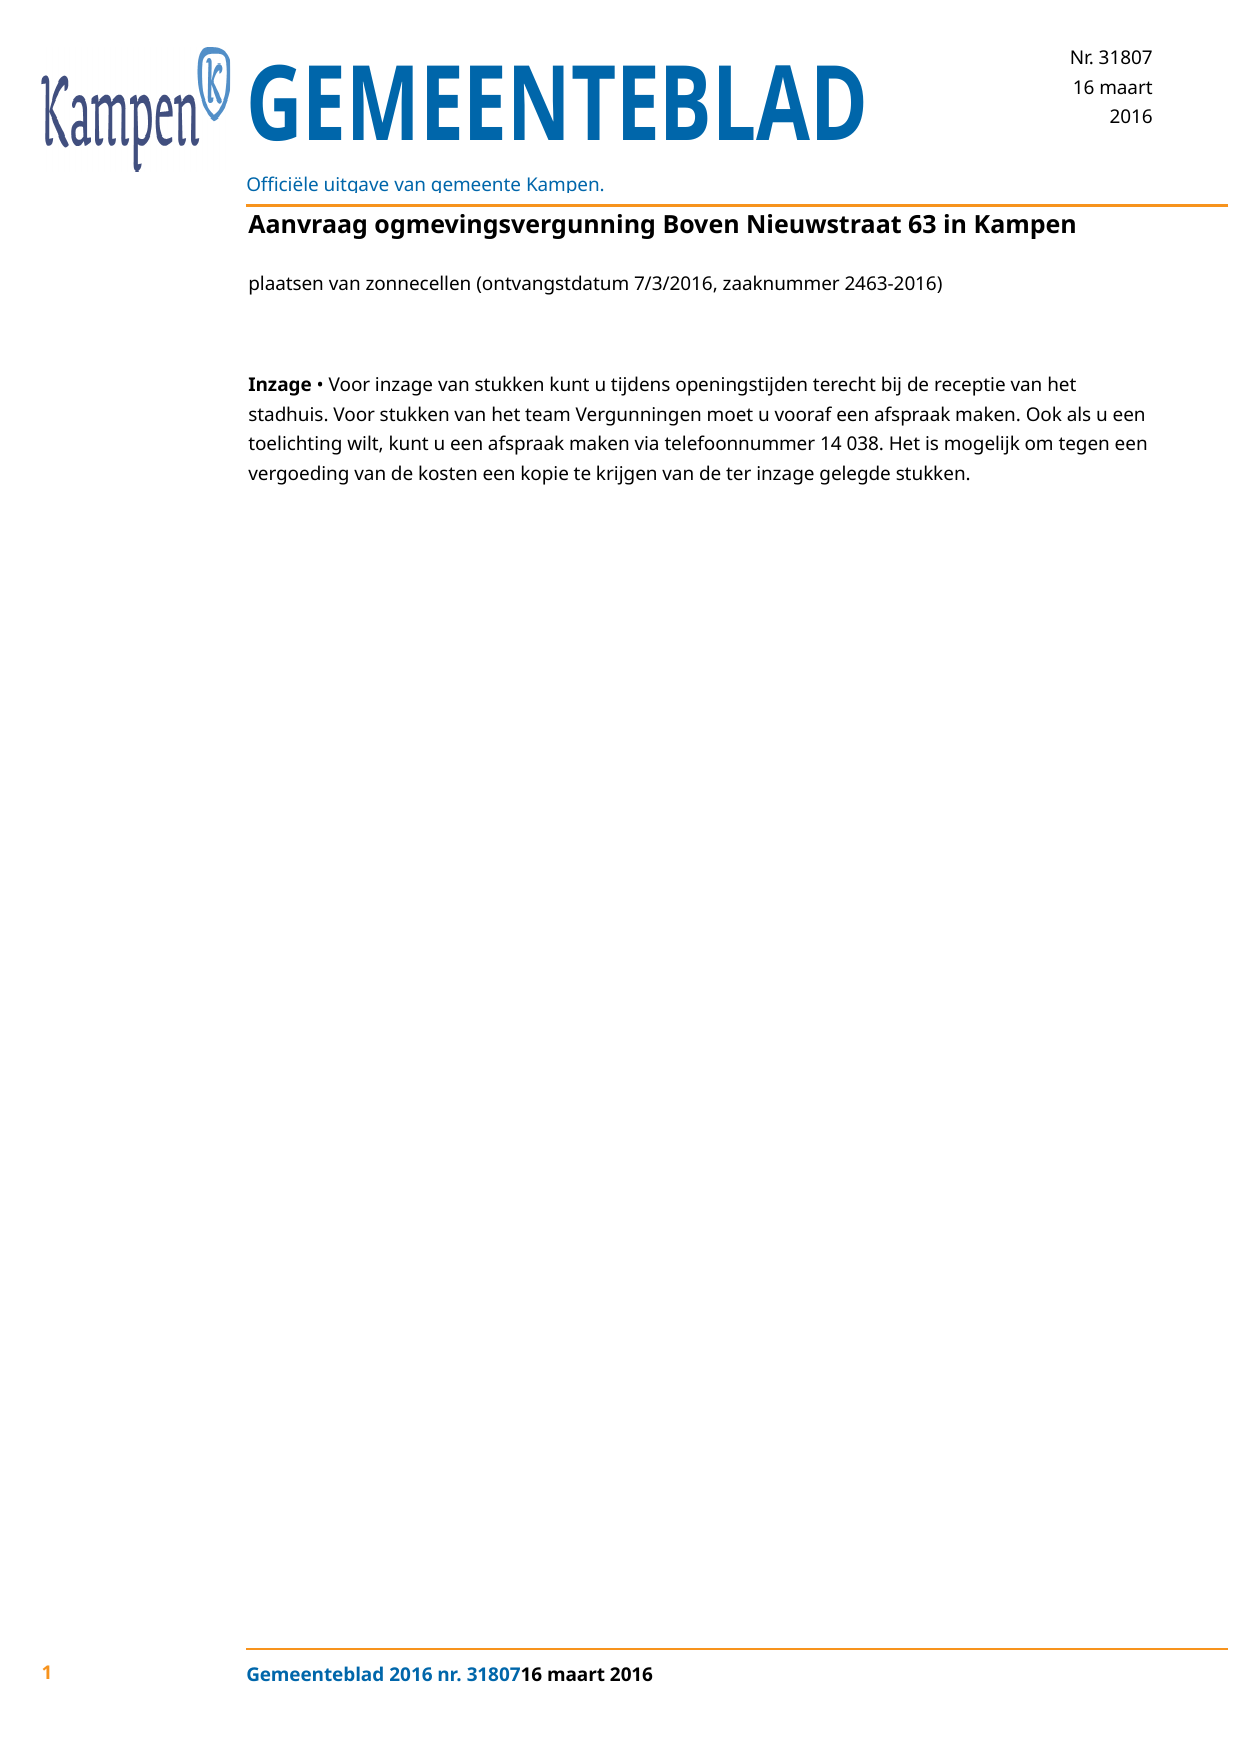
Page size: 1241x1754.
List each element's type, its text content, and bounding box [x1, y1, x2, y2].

picture [41, 47, 231, 172]
text Aanvraag ogmevingsvergunning Boven Nieuwstraat 63 in Kampen [248, 207, 1152, 241]
text Inzage • Voor inzage van stukken kunt u tijdens openingstijden terecht bij de receptie van het stadhuis. Voor stukken van het team Vergunningen moet u vooraf een afspraak maken. Ook als u een toelichting wilt, kunt u een afspraak maken via telefoonnummer 14 038. Het is mogelijk om tegen een vergoeding van de kosten een kopie te krijgen van de ter inzage gelegde stukken. [248, 371, 1152, 486]
text plaatsen van zonnecellen (ontvangstdatum 7/3/2016, zaaknummer 2463-2016) [248, 270, 1152, 296]
